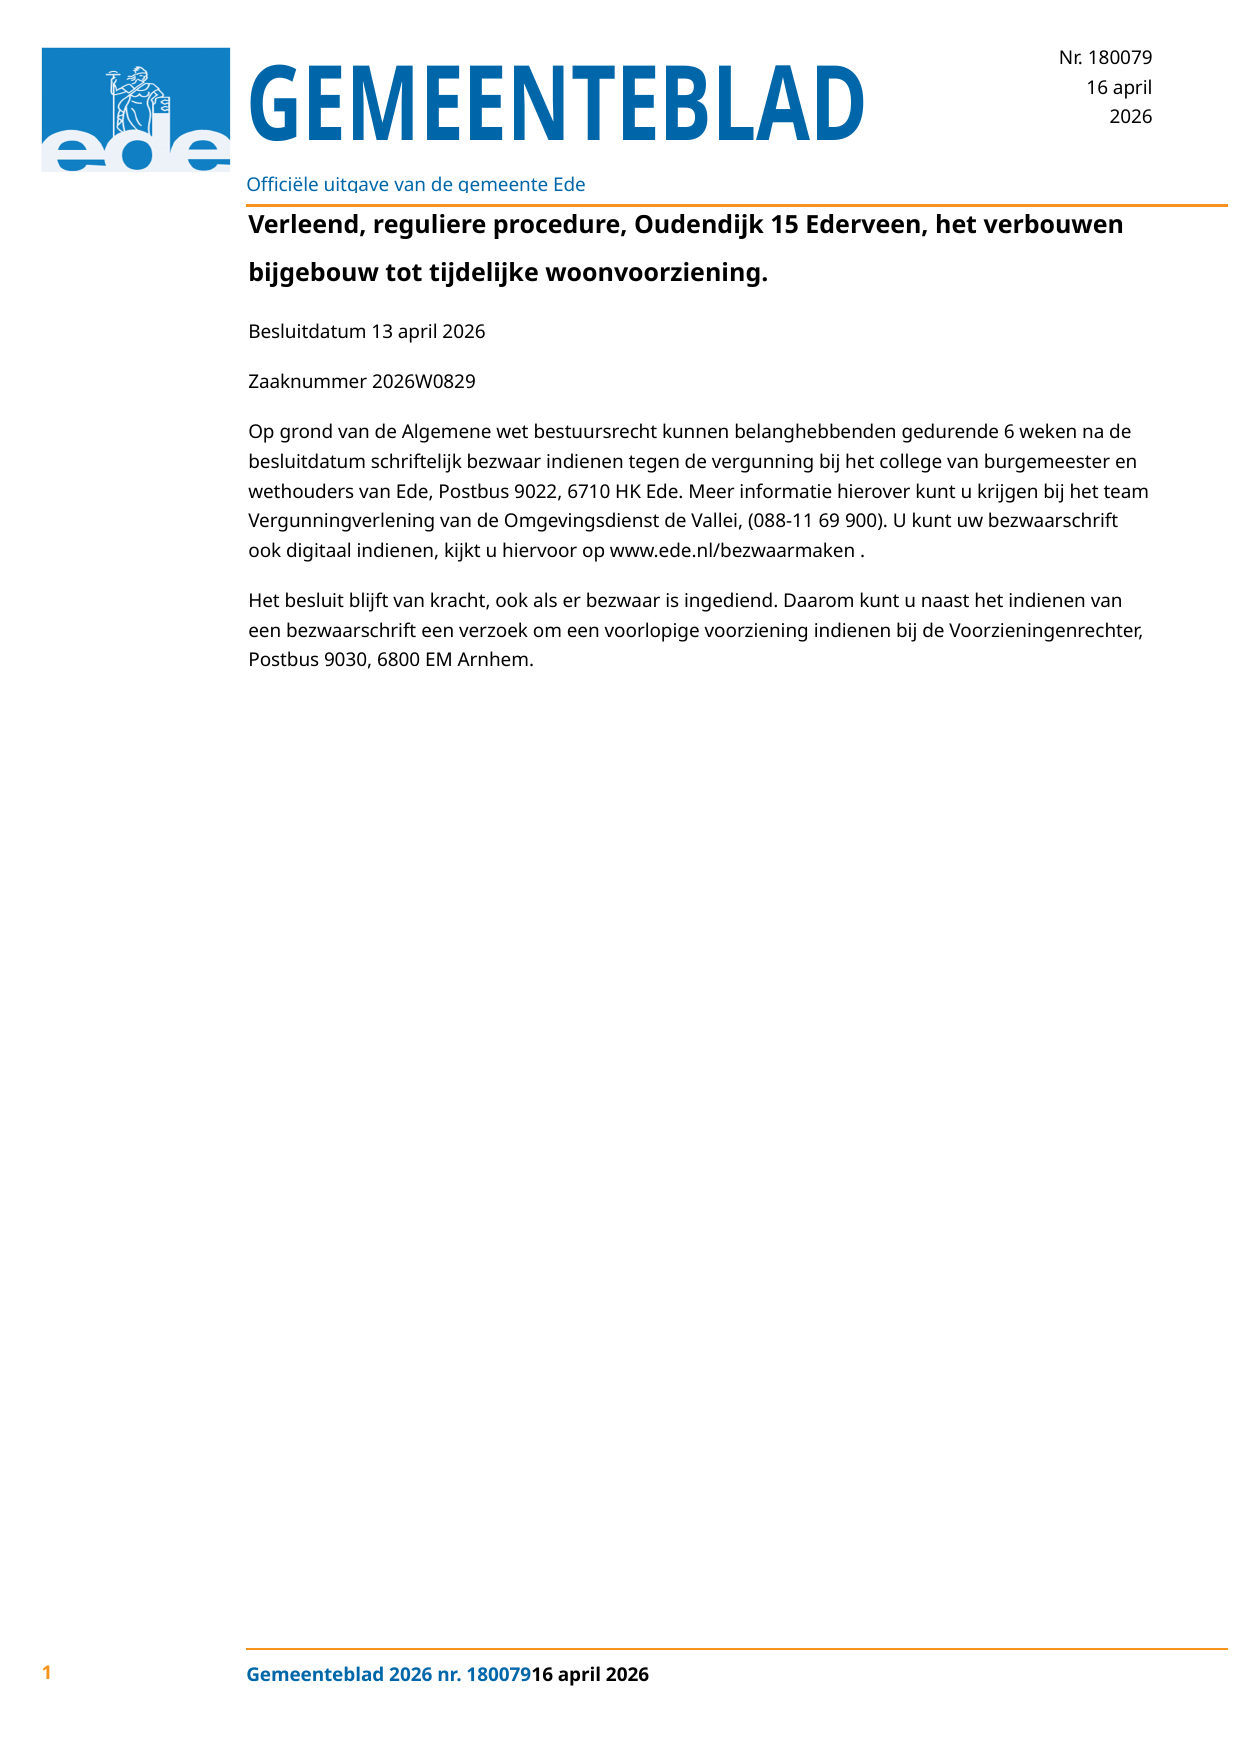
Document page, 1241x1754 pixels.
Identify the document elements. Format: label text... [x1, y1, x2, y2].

text Besluitdatum 13 april 2026 [248, 318, 1152, 344]
text Het besluit blijft van kracht, ook als er bezwaar is ingediend. Daarom kunt u naast het indienen van een bezwaarschrift een verzoek om een voorlopige voorziening indienen bij de Voorzieningenrechter, Postbus 9030, 6800 EM Arnhem. [248, 587, 1152, 672]
picture [41, 47, 231, 172]
text Verleend, reguliere procedure, Oudendijk 15 Ederveen, het verbouwen bijgebouw tot tijdelijke woonvoorziening. [248, 207, 1152, 288]
text Zaaknummer 2026W0829 [248, 368, 1152, 394]
text Op grond van de Algemene wet bestuursrecht kunnen belanghebbenden gedurende 6 weken na de besluitdatum schriftelijk bezwaar indienen tegen de vergunning bij het college van burgemeester en wethouders van Ede, Postbus 9022, 6710 HK Ede. Meer informatie hierover kunt u krijgen bij het team Vergunningverlening van de Omgevingsdienst de Vallei, (088-11 69 900). U kunt uw bezwaarschrift ook digitaal indienen, kijkt u hiervoor op www.ede.nl/bezwaarmaken . [248, 419, 1152, 563]
